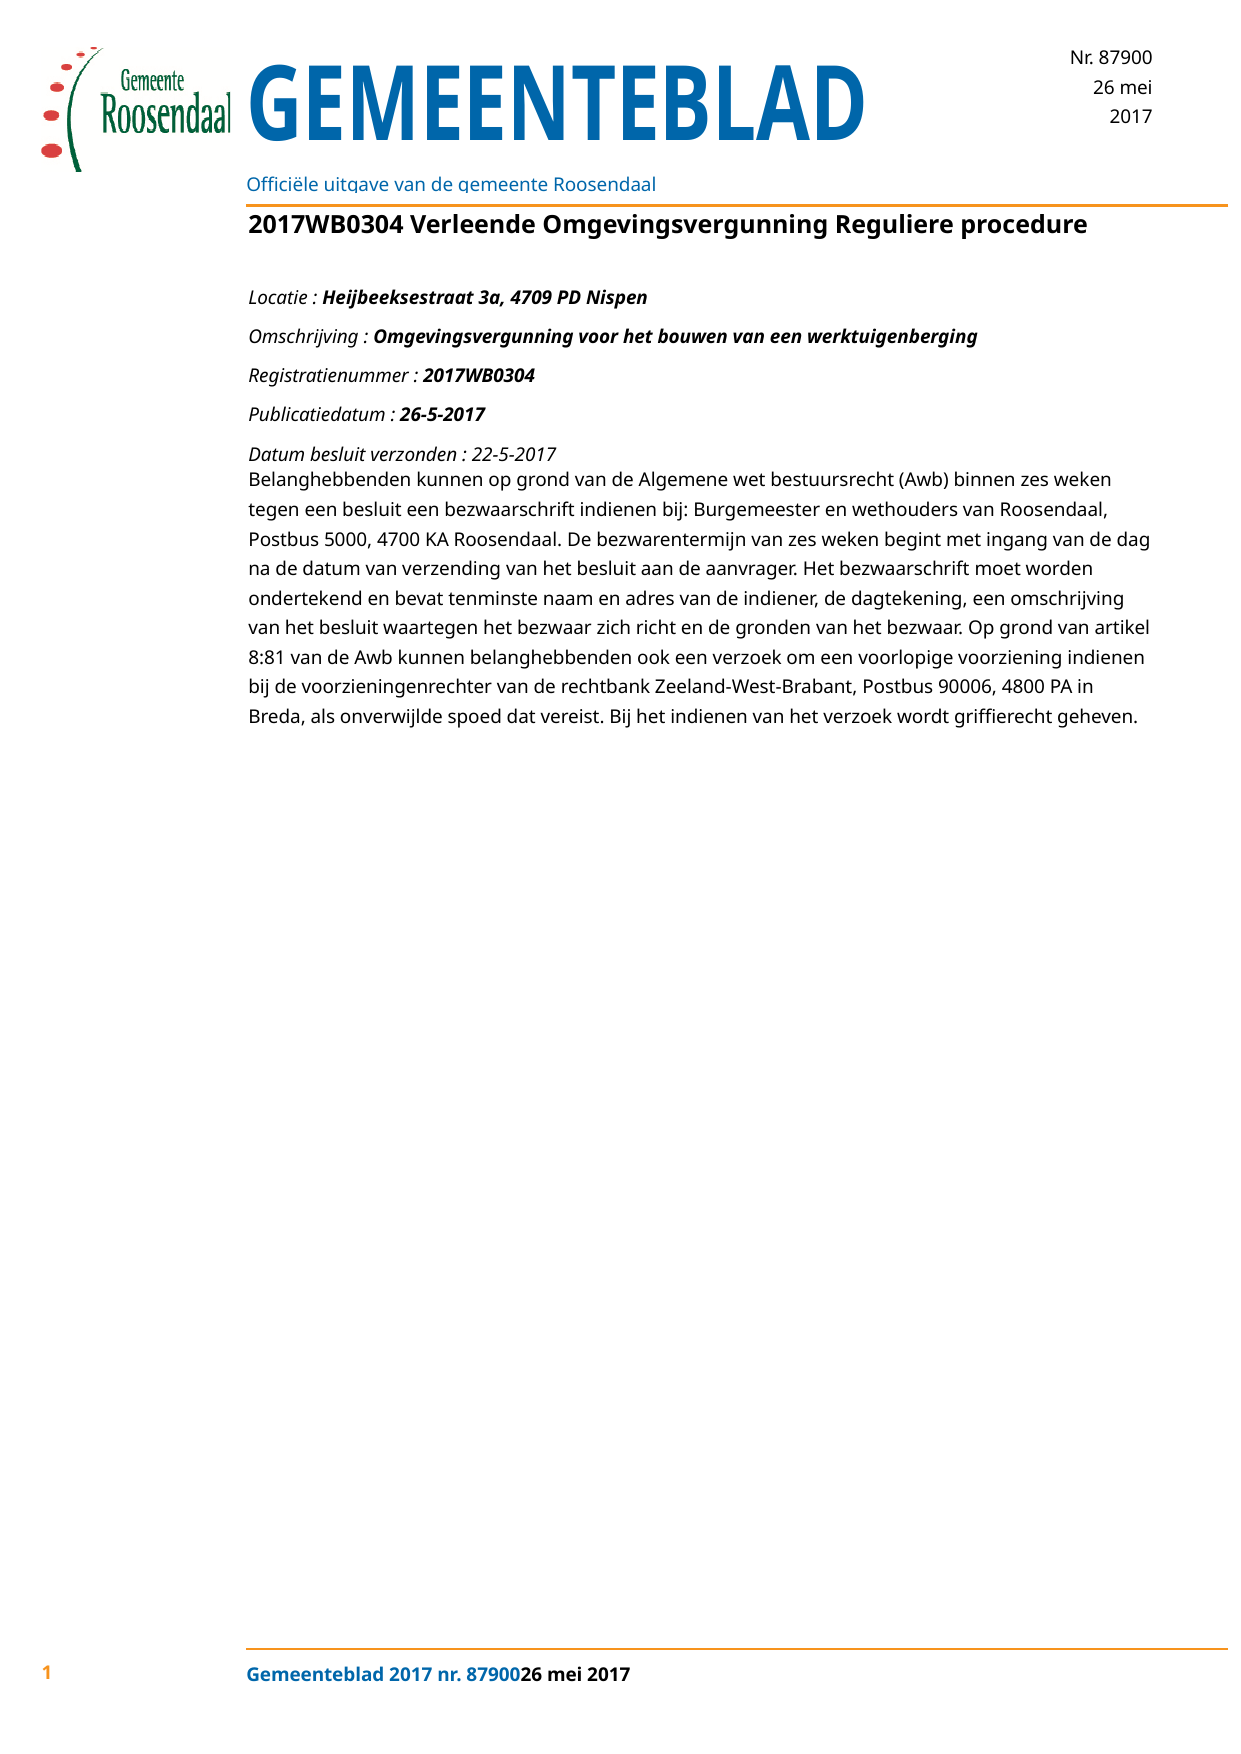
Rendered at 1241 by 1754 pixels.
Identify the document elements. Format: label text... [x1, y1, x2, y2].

text Registratienummer : 2017WB0304 [248, 362, 1152, 388]
text 2017WB0304 Verleende Omgevingsvergunning Reguliere procedure [248, 207, 1152, 241]
text Publicatiedatum : 26-5-2017 [248, 402, 1152, 427]
text Locatie : Heijbeeksestraat 3a, 4709 PD Nispen [248, 284, 1152, 309]
text Datum besluit verzonden : 22-5-2017 [248, 441, 1152, 467]
text Belanghebbenden kunnen op grond van de Algemene wet bestuursrecht (Awb) binnen zes weken tegen een besluit een bezwaarschrift indienen bij: Burgemeester en wethouders van Roosendaal, Postbus 5000, 4700 KA Roosendaal. De bezwarentermijn van zes weken begint met ingang van de dag na de datum van verzending van het besluit aan de aanvrager. Het bezwaarschrift moet worden ondertekend en bevat tenminste naam en adres van de indiener, de dagtekening, een omschrijving van het besluit waartegen het bezwaar zich richt en de gronden van het bezwaar. Op grond van artikel 8:81 van de Awb kunnen belanghebbenden ook een verzoek om een voorlopige voorziening indienen bij de voorzieningenrechter van de rechtbank Zeeland-West-Brabant, Postbus 90006, 4800 PA in Breda, als onverwijlde spoed dat vereist. Bij het indienen van het verzoek wordt griffierecht geheven. [248, 467, 1152, 729]
text Omschrijving : Omgevingsvergunning voor het bouwen van een werktuigenberging [248, 323, 1152, 349]
picture [41, 47, 231, 172]
